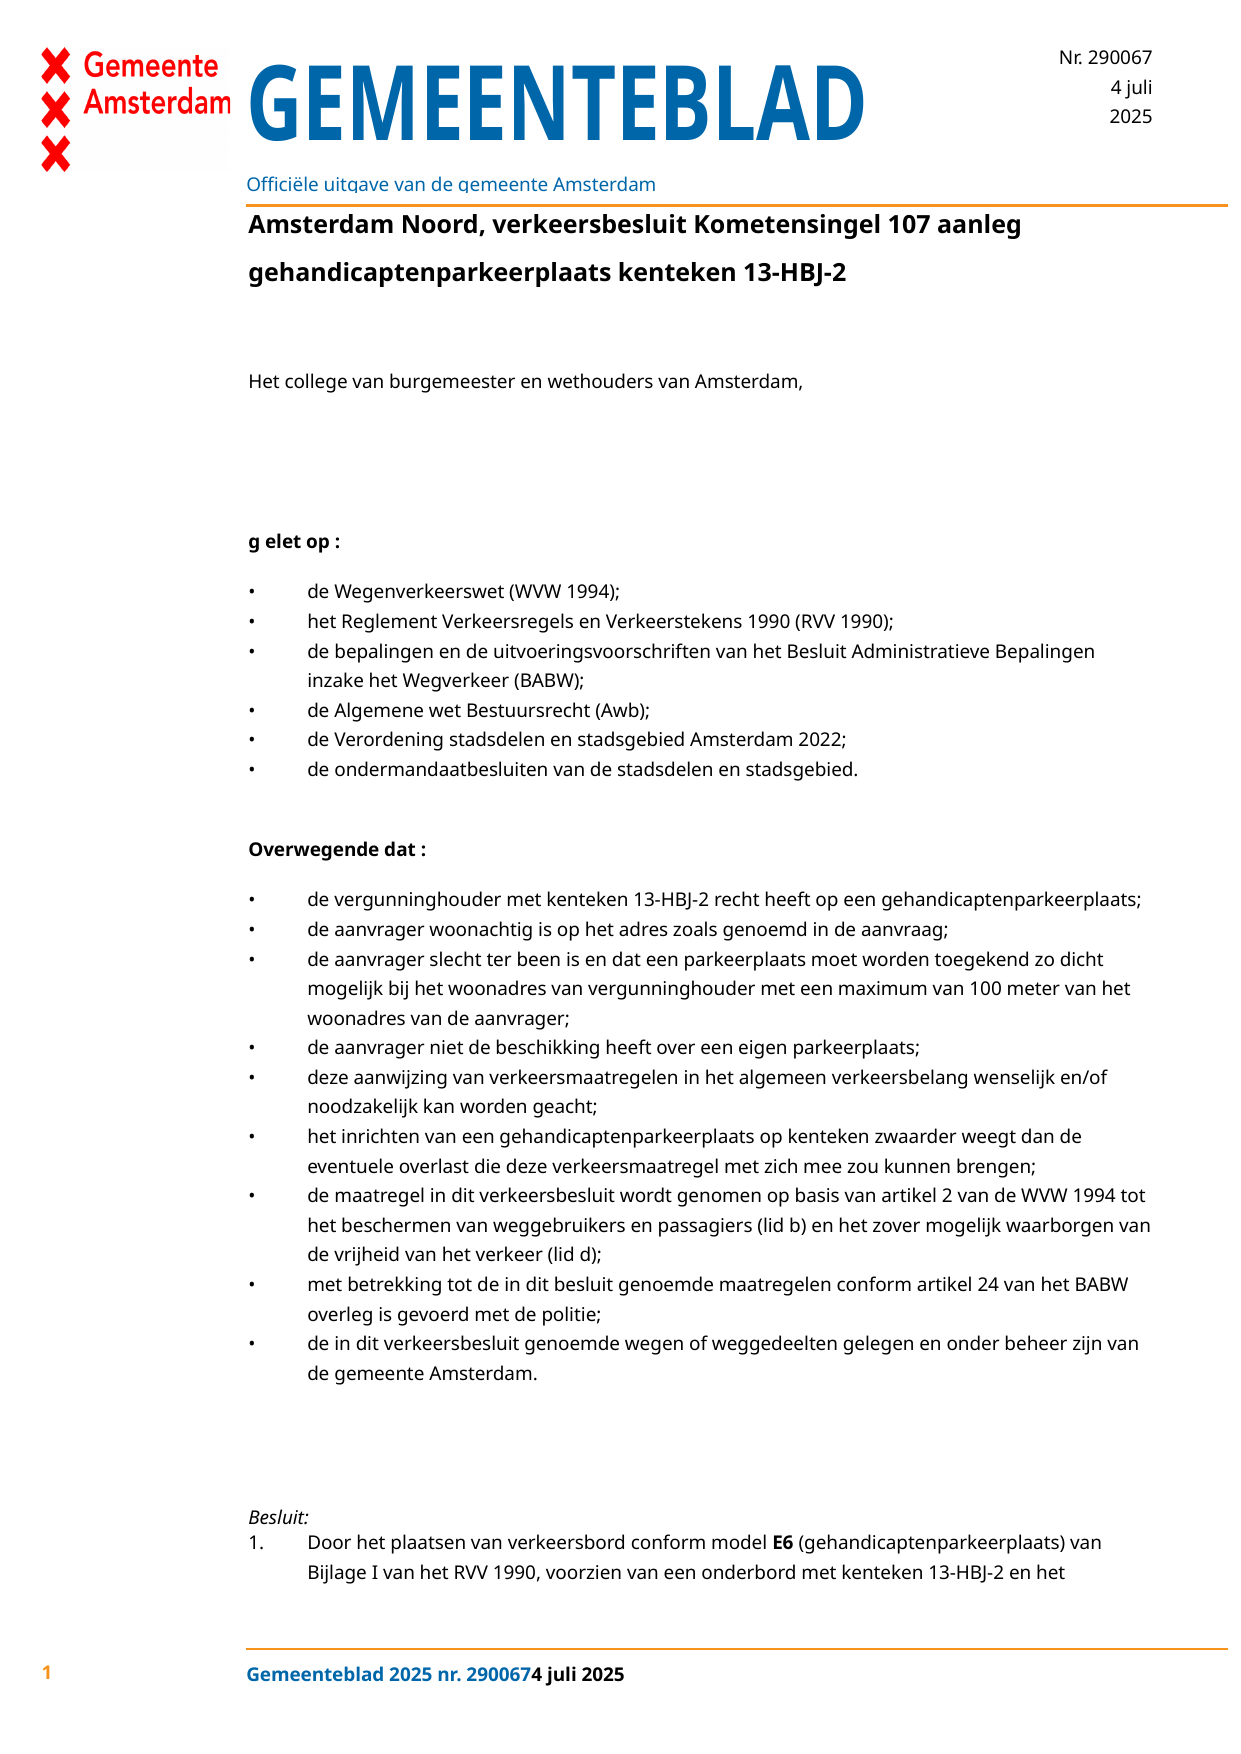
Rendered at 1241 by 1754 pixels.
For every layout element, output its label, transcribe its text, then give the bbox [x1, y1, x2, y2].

list de vergunninghouder met kenteken 13-HBJ-2 recht heeft op een gehandicaptenparkeerplaats; [248, 887, 1152, 912]
list de Algemene wet Bestuursrecht (Awb); [248, 697, 1152, 723]
list het Reglement Verkeersregels en Verkeerstekens 1990 (RVV 1990); [248, 608, 1152, 634]
list de Wegenverkeerswet (WVW 1994); [248, 579, 1152, 604]
list de in dit verkeersbesluit genoemde wegen of weggedeelten gelegen en onder beheer zijn van de gemeente Amsterdam. [248, 1330, 1152, 1386]
list de aanvrager woonachtig is op het adres zoals genoemd in de aanvraag; [248, 916, 1152, 942]
list het inrichten van een gehandicaptenparkeerplaats op kenteken zwaarder weegt dan de eventuele overlast die deze verkeersmaatregel met zich mee zou kunnen brengen; [248, 1123, 1152, 1178]
text Het college van burgemeester en wethouders van Amsterdam, [248, 368, 1152, 394]
list de bepalingen en de uitvoeringsvoorschriften van het Besluit Administratieve Bepalingen inzake het Wegverkeer (BABW); [248, 638, 1152, 693]
text Overwegende dat : [248, 836, 1152, 862]
text g elet op : [248, 528, 1152, 554]
list de ondermandaatbesluiten van de stadsdelen en stadsgebied. [248, 756, 1152, 782]
list de maatregel in dit verkeersbesluit wordt genomen op basis van artikel 2 van de WVW 1994 tot het beschermen van weggebruikers en passagiers (lid b) en het zover mogelijk waarborgen van de vrijheid van het verkeer (lid d); [248, 1182, 1152, 1267]
list met betrekking tot de in dit besluit genoemde maatregelen conform artikel 24 van het BABW overleg is gevoerd met de politie; [248, 1271, 1152, 1326]
list de Verordening stadsdelen en stadsgebied Amsterdam 2022; [248, 727, 1152, 752]
list deze aanwijzing van verkeersmaatregelen in het algemeen verkeersbelang wenselijk en/of noodzakelijk kan worden geacht; [248, 1064, 1152, 1119]
text Besluit: [248, 1504, 1152, 1529]
list Door het plaatsen van verkeersbord conform model E6 (gehandicaptenparkeerplaats) van Bijlage I van het RVV 1990, voorzien van een onderbord met kenteken 13-HBJ-2 en het [248, 1529, 1152, 1585]
list de aanvrager niet de beschikking heeft over een eigen parkeerplaats; [248, 1034, 1152, 1060]
picture [41, 47, 231, 172]
list de aanvrager slecht ter been is en dat een parkeerplaats moet worden toegekend zo dicht mogelijk bij het woonadres van vergunninghouder met een maximum van 100 meter van het woonadres van de aanvrager; [248, 946, 1152, 1031]
text Amsterdam Noord, verkeersbesluit Kometensingel 107 aanleg gehandicaptenparkeerplaats kenteken 13-HBJ-2 [248, 207, 1152, 288]
